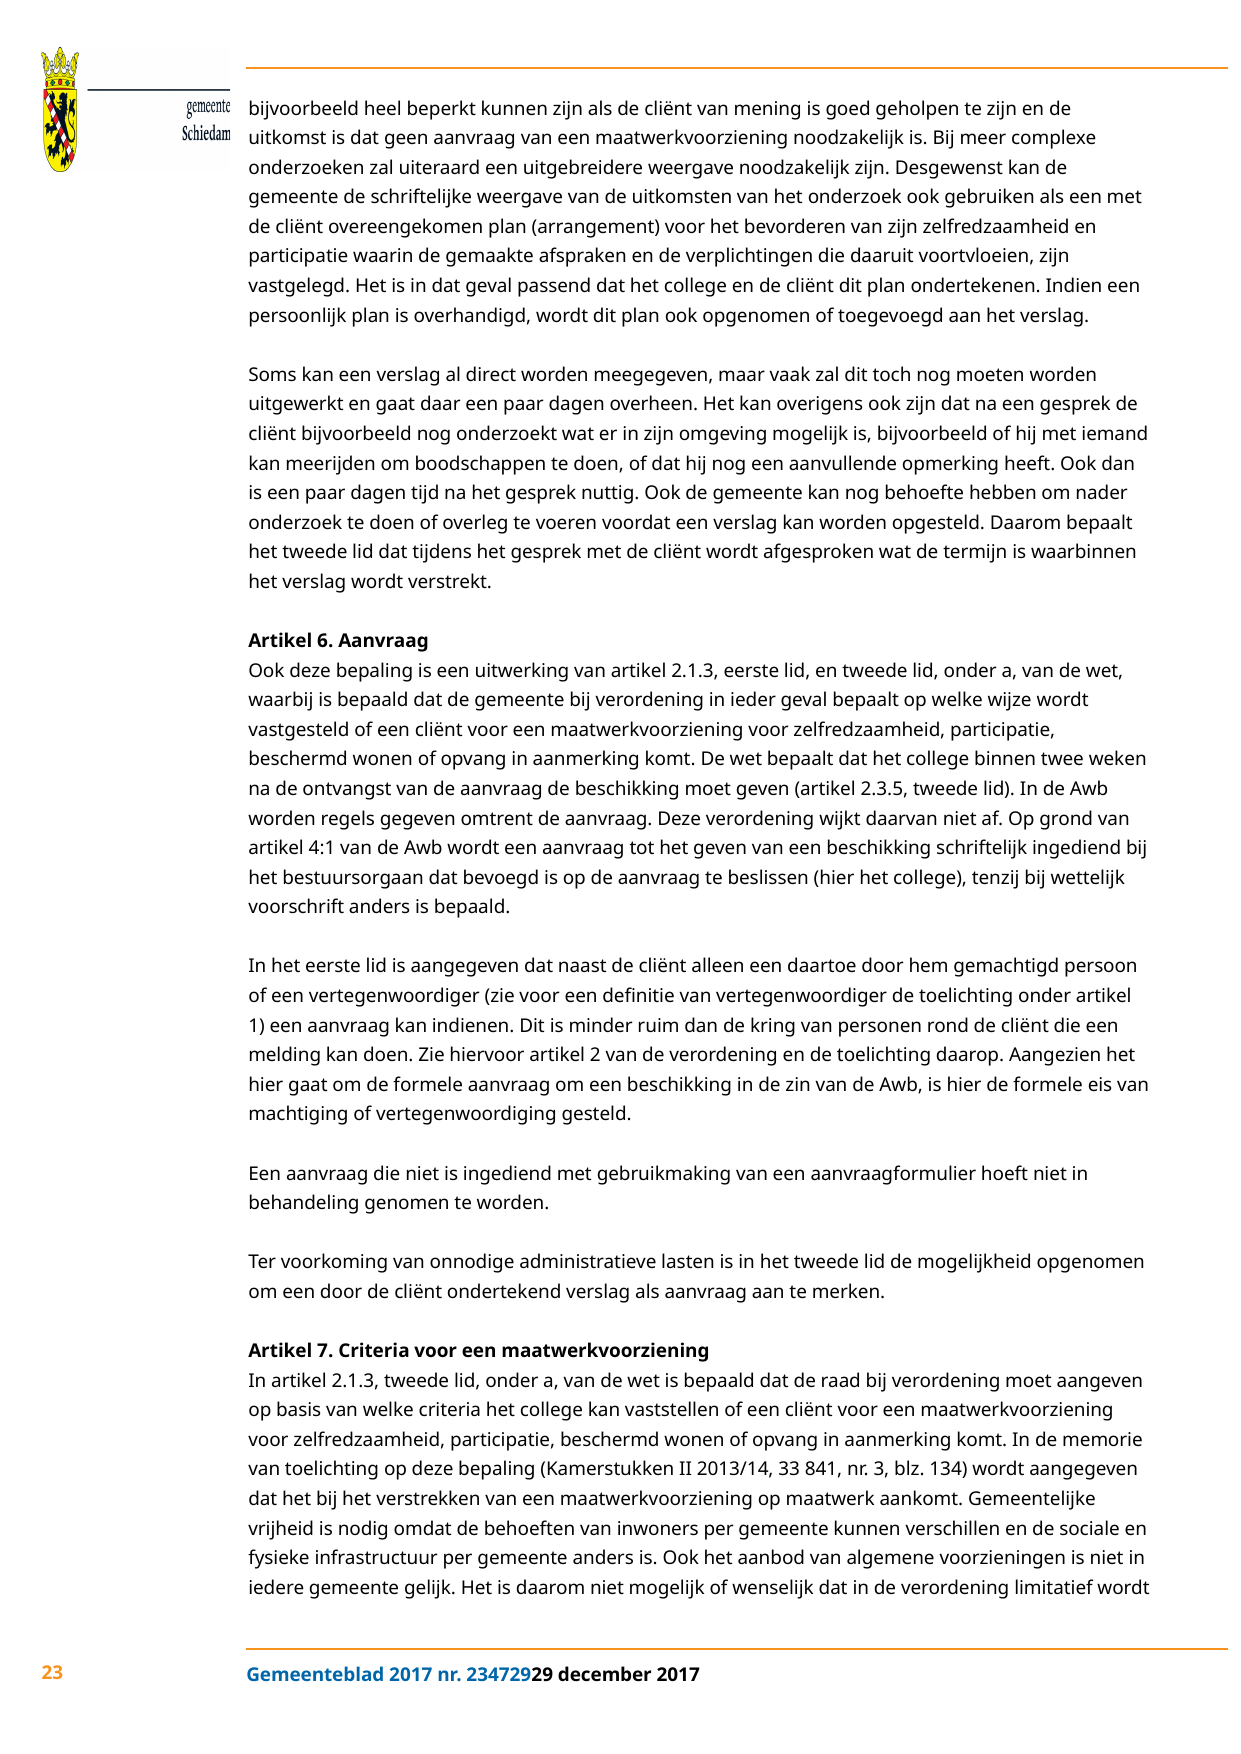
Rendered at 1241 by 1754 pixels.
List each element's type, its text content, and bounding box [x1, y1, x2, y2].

text Artikel 6. Aanvraag [248, 627, 1152, 653]
text In het eerste lid is aangegeven dat naast de cliënt alleen een daartoe door hem gemachtigd persoon of een vertegenwoordiger (zie voor een definitie van vertegenwoordiger de toelichting onder artikel 1) een aanvraag kan indienen. Dit is minder ruim dan de kring van personen rond de cliënt die een melding kan doen. Zie hiervoor artikel 2 van de verordening en de toelichting daarop. Aangezien het hier gaat om de formele aanvraag om een beschikking in de zin van de Awb, is hier de formele eis van machtiging of vertegenwoordiging gesteld. [248, 953, 1152, 1126]
text Ter voorkoming van onnodige administratieve lasten is in het tweede lid de mogelijkheid opgenomen om een door de cliënt ondertekend verslag als aanvraag aan te merken. [248, 1248, 1152, 1304]
text Een aanvraag die niet is ingediend met gebruikmaking van een aanvraagformulier hoeft niet in behandeling genomen te worden. [248, 1160, 1152, 1215]
text Ook deze bepaling is een uitwerking van artikel 2.1.3, eerste lid, en tweede lid, onder a, van de wet, waarbij is bepaald dat de gemeente bij verordening in ieder geval bepaalt op welke wijze wordt vastgesteld of een cliënt voor een maatwerkvoorziening voor zelfredzaamheid, participatie, beschermd wonen of opvang in aanmerking komt. De wet bepaalt dat het college binnen twee weken na de ontvangst van de aanvraag de beschikking moet geven (artikel 2.3.5, tweede lid). In de Awb worden regels gegeven omtrent de aanvraag. Deze verordening wijkt daarvan niet af. Op grond van artikel 4:1 van de Awb wordt een aanvraag tot het geven van een beschikking schriftelijk ingediend bij het bestuursorgaan dat bevoegd is op de aanvraag te beslissen (hier het college), tenzij bij wettelijk voorschrift anders is bepaald. [248, 657, 1152, 919]
picture [41, 47, 231, 172]
text bijvoorbeeld heel beperkt kunnen zijn als de cliënt van mening is goed geholpen te zijn en de uitkomst is dat geen aanvraag van een maatwerkvoorziening noodzakelijk is. Bij meer complexe onderzoeken zal uiteraard een uitgebreidere weergave noodzakelijk zijn. Desgewenst kan de gemeente de schriftelijke weergave van de uitkomsten van het onderzoek ook gebruiken als een met de cliënt overeengekomen plan (arrangement) voor het bevorderen van zijn zelfredzaamheid en participatie waarin de gemaakte afspraken en de verplichtingen die daaruit voortvloeien, zijn vastgelegd. Het is in dat geval passend dat het college en de cliënt dit plan ondertekenen. Indien een persoonlijk plan is overhandigd, wordt dit plan ook opgenomen of toegevoegd aan het verslag. [248, 95, 1152, 328]
text Soms kan een verslag al direct worden meegegeven, maar vaak zal dit toch nog moeten worden uitgewerkt en gaat daar een paar dagen overheen. Het kan overigens ook zijn dat na een gesprek de cliënt bijvoorbeeld nog onderzoekt wat er in zijn omgeving mogelijk is, bijvoorbeeld of hij met iemand kan meerijden om boodschappen te doen, of dat hij nog een aanvullende opmerking heeft. Ook dan is een paar dagen tijd na het gesprek nuttig. Ook de gemeente kan nog behoefte hebben om nader onderzoek te doen of overleg te voeren voordat een verslag kan worden opgesteld. Daarom bepaalt het tweede lid dat tijdens het gesprek met de cliënt wordt afgesproken wat de termijn is waarbinnen het verslag wordt verstrekt. [248, 361, 1152, 594]
text Artikel 7. Criteria voor een maatwerkvoorziening [248, 1337, 1152, 1363]
text In artikel 2.1.3, tweede lid, onder a, van de wet is bepaald dat de raad bij verordening moet aangeven op basis van welke criteria het college kan vaststellen of een cliënt voor een maatwerkvoorziening voor zelfredzaamheid, participatie, beschermd wonen of opvang in aanmerking komt. In de memorie van toelichting op deze bepaling (Kamerstukken II 2013/14, 33 841, nr. 3, blz. 134) wordt aangegeven dat het bij het verstrekken van een maatwerkvoorziening op maatwerk aankomt. Gemeentelijke vrijheid is nodig omdat de behoeften van inwoners per gemeente kunnen verschillen en de sociale en fysieke infrastructuur per gemeente anders is. Ook het aanbod van algemene voorzieningen is niet in iedere gemeente gelijk. Het is daarom niet mogelijk of wenselijk dat in de verordening limitatief wordt [248, 1367, 1152, 1600]
